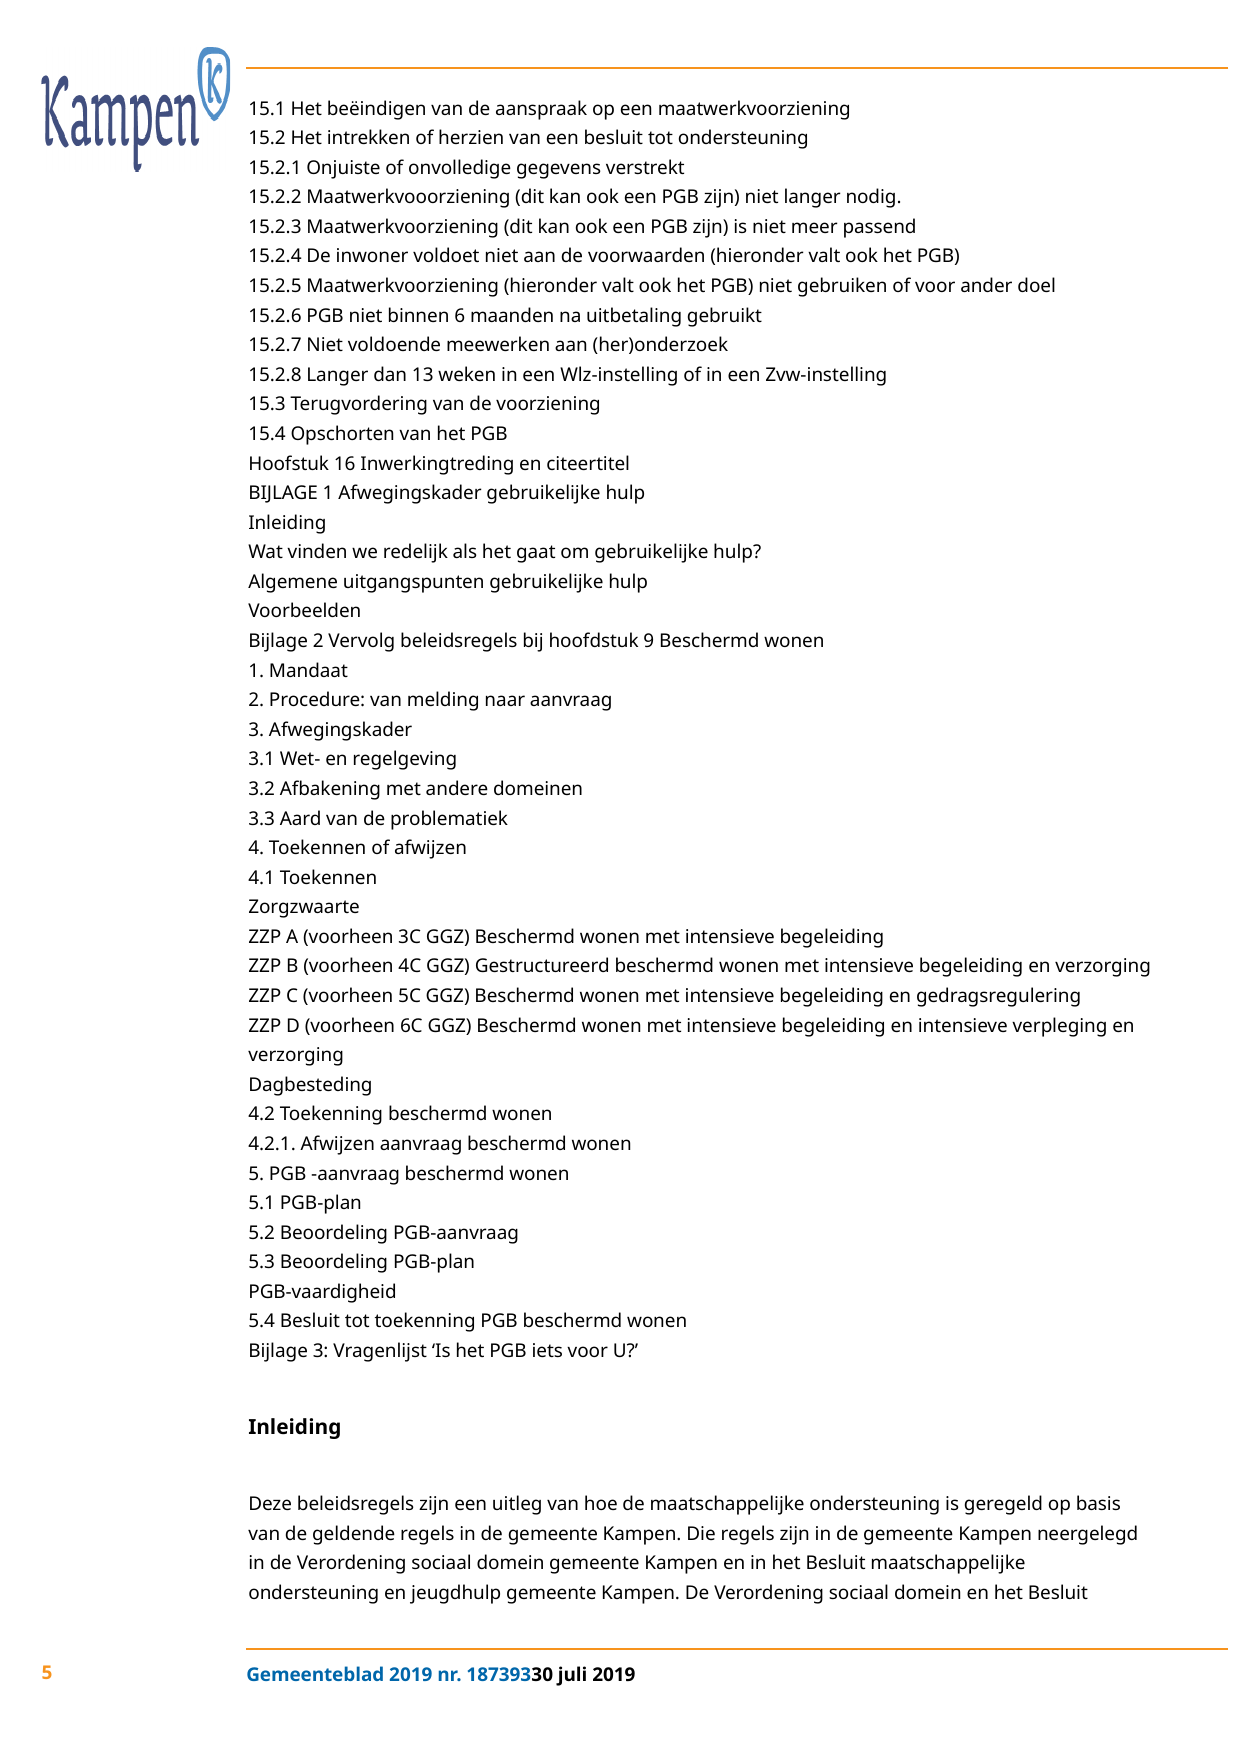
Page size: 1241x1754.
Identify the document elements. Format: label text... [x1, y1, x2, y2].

text ZZP A (voorheen 3C GGZ) Beschermd wonen met intensieve begeleiding [248, 923, 1152, 949]
text ZZP C (voorheen 5C GGZ) Beschermd wonen met intensieve begeleiding en gedragsregulering [248, 982, 1152, 1008]
text 4. Toekennen of afwijzen [248, 834, 1152, 860]
text 3.2 Afbakening met andere domeinen [248, 775, 1152, 801]
text 5. PGB -aanvraag beschermd wonen [248, 1160, 1152, 1186]
text 2. Procedure: van melding naar aanvraag [248, 686, 1152, 712]
text 4.2.1. Afwijzen aanvraag beschermd wonen [248, 1130, 1152, 1156]
text Bijlage 3: Vragenlijst ‘Is het PGB iets voor U?’ [248, 1337, 1152, 1363]
text 3.1 Wet- en regelgeving [248, 746, 1152, 771]
text Algemene uitgangspunten gebruikelijke hulp [248, 568, 1152, 594]
text 3.3 Aard van de problematiek [248, 805, 1152, 831]
text 4.1 Toekennen [248, 864, 1152, 890]
text Inleiding [248, 1412, 1152, 1441]
text 4.2 Toekenning beschermd wonen [248, 1101, 1152, 1126]
text 5.4 Besluit tot toekenning PGB beschermd wonen [248, 1308, 1152, 1333]
text 15.4 Opschorten van het PGB [248, 420, 1152, 446]
text 15.2.7 Niet voldoende meewerken aan (her)onderzoek [248, 331, 1152, 357]
text 15.2.8 Langer dan 13 weken in een Wlz-instelling of in een Zvw-instelling [248, 361, 1152, 387]
text Voorbeelden [248, 598, 1152, 623]
text BIJLAGE 1 Afwegingskader gebruikelijke hulp [248, 479, 1152, 505]
text 15.2.3 Maatwerkvoorziening (dit kan ook een PGB zijn) is niet meer passend [248, 213, 1152, 239]
text 15.3 Terugvordering van de voorziening [248, 391, 1152, 416]
text ZZP B (voorheen 4C GGZ) Gestructureerd beschermd wonen met intensieve begeleiding en verzorging [248, 953, 1152, 978]
text 15.2.1 Onjuiste of onvolledige gegevens verstrekt [248, 154, 1152, 180]
text 15.2.5 Maatwerkvoorziening (hieronder valt ook het PGB) niet gebruiken of voor ander doel [248, 272, 1152, 298]
text 15.2.6 PGB niet binnen 6 maanden na uitbetaling gebruikt [248, 302, 1152, 328]
text Hoofstuk 16 Inwerkingtreding en citeertitel [248, 450, 1152, 476]
text PGB-vaardigheid [248, 1278, 1152, 1304]
text 5.3 Beoordeling PGB-plan [248, 1248, 1152, 1274]
text 5.2 Beoordeling PGB-aanvraag [248, 1219, 1152, 1245]
text Zorgzwaarte [248, 893, 1152, 919]
text Dagbesteding [248, 1071, 1152, 1097]
text ZZP D (voorheen 6C GGZ) Beschermd wonen met intensieve begeleiding en intensieve verpleging en verzorging [248, 1012, 1152, 1067]
text 3. Afwegingskader [248, 716, 1152, 742]
text Bijlage 2 Vervolg beleidsregels bij hoofdstuk 9 Beschermd wonen [248, 627, 1152, 653]
text Wat vinden we redelijk als het gaat om gebruikelijke hulp? [248, 538, 1152, 564]
text Deze beleidsregels zijn een uitleg van hoe de maatschappelijke ondersteuning is geregeld op basis van de geldende regels in de gemeente Kampen. Die regels zijn in de gemeente Kampen neergelegd in de Verordening sociaal domein gemeente Kampen en in het Besluit maatschappelijke ondersteuning en jeugdhulp gemeente Kampen. De Verordening sociaal domein en het Besluit [248, 1490, 1152, 1605]
text 1. Mandaat [248, 657, 1152, 683]
picture [41, 47, 231, 172]
text 15.1 Het beëindigen van de aanspraak op een maatwerkvoorziening [248, 95, 1152, 121]
text Inleiding [248, 509, 1152, 535]
text 15.2.4 De inwoner voldoet niet aan de voorwaarden (hieronder valt ook het PGB) [248, 243, 1152, 268]
text 5.1 PGB-plan [248, 1189, 1152, 1215]
text 15.2.2 Maatwerkvooorziening (dit kan ook een PGB zijn) niet langer nodig. [248, 183, 1152, 209]
text 15.2 Het intrekken of herzien van een besluit tot ondersteuning [248, 124, 1152, 150]
